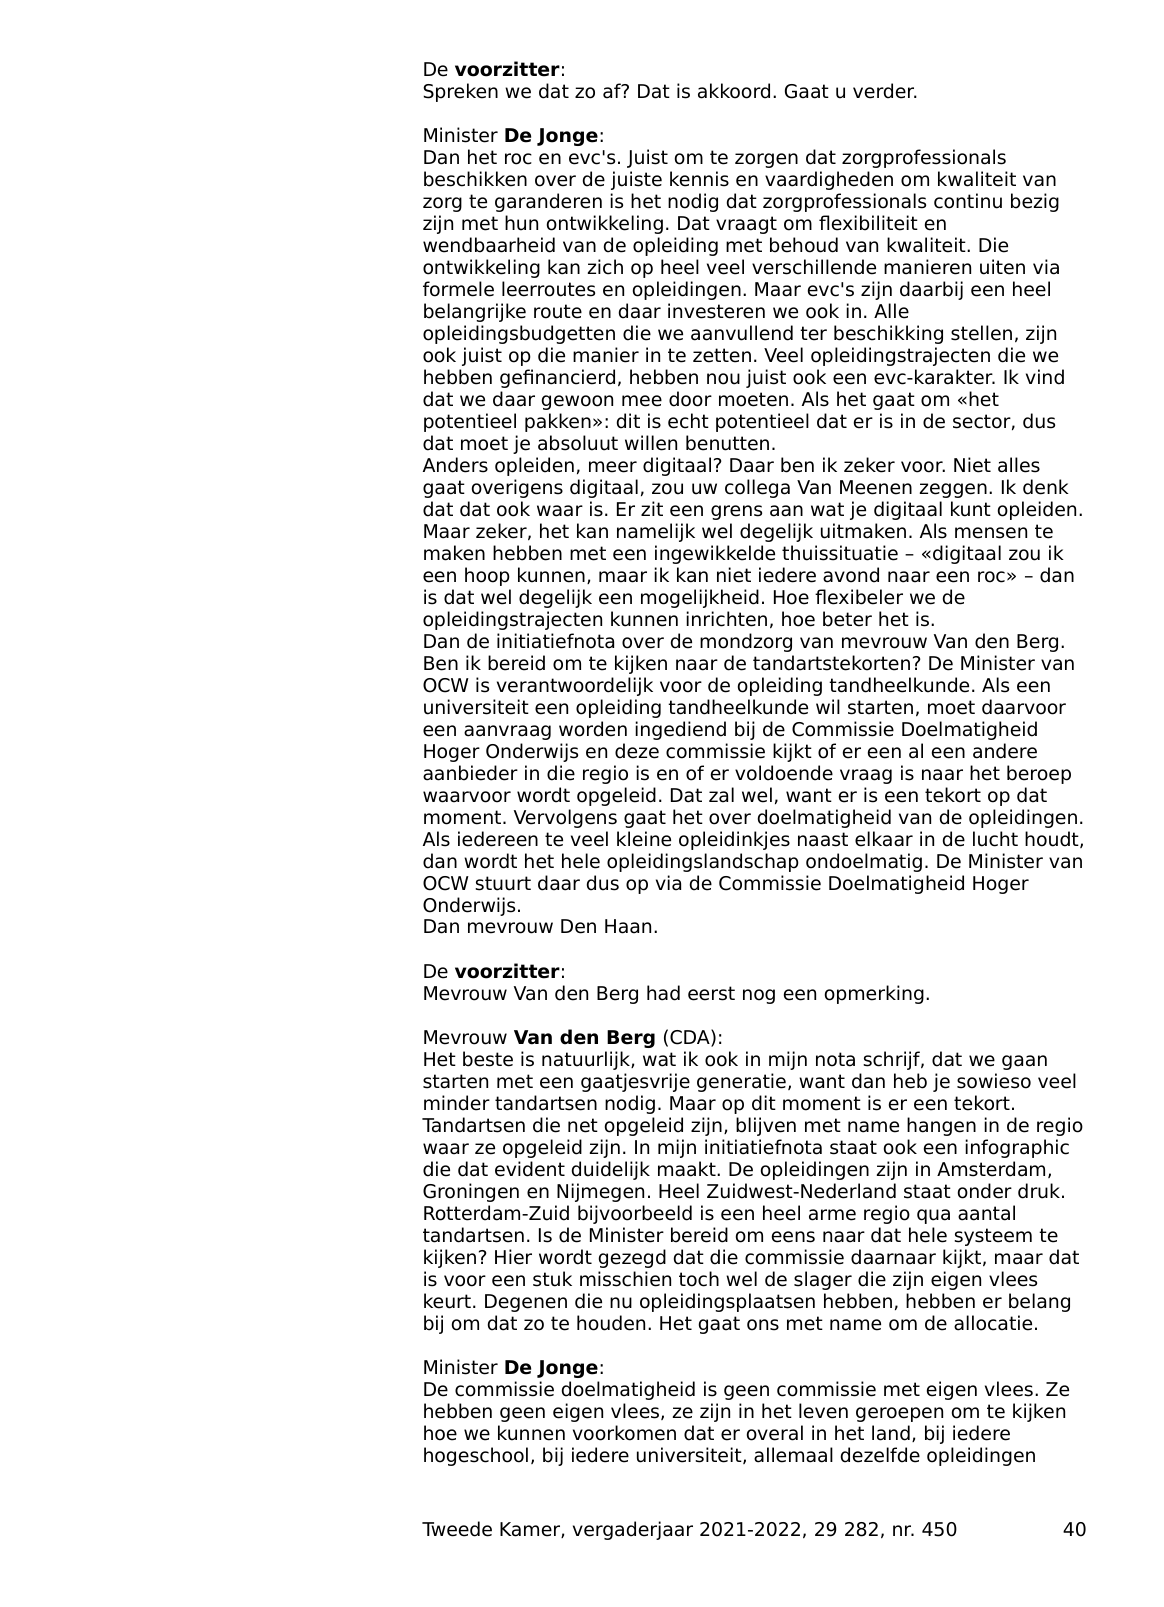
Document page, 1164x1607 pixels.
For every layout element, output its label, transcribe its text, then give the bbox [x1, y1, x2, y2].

text Dan de initiatiefnota over de mondzorg van mevrouw Van den Berg. Ben ik bereid om te kijken naar de tandartstekorten? De Minister van OCW is verantwoordelijk voor de opleiding tandheelkunde. Als een universiteit een opleiding tandheelkunde wil starten, moet daarvoor een aanvraag worden ingediend bij de Commissie Doelmatigheid Hoger Onderwijs en deze commissie kijkt of er een al een andere aanbieder in die regio is en of er voldoende vraag is naar het beroep waarvoor wordt opgeleid. Dat zal wel, want er is een tekort op dat moment. Vervolgens gaat het over doelmatigheid van de opleidingen. Als iedereen te veel kleine opleidinkjes naast elkaar in de lucht houdt, dan wordt het hele opleidingslandschap ondoelmatig. De Minister van OCW stuurt daar dus op via de Commissie Doelmatigheid Hoger Onderwijs. [422, 631, 1087, 916]
text De commissie doelmatigheid is geen commissie met eigen vlees. Ze hebben geen eigen vlees, ze zijn in het leven geroepen om te kijken hoe we kunnen voorkomen dat er overal in het land, bij iedere hogeschool, bij iedere universiteit, allemaal dezelfde opleidingen [422, 1379, 1087, 1467]
text De voorzitter: [422, 961, 1087, 983]
text Het beste is natuurlijk, wat ik ook in mijn nota schrijf, dat we gaan starten met een gaatjesvrije generatie, want dan heb je sowieso veel minder tandartsen nodig. Maar op dit moment is er een tekort. Tandartsen die net opgeleid zijn, blijven met name hangen in de regio waar ze opgeleid zijn. In mijn initiatiefnota staat ook een infographic die dat evident duidelijk maakt. De opleidingen zijn in Amsterdam, Groningen en Nijmegen. Heel Zuidwest-Nederland staat onder druk. Rotterdam-Zuid bijvoorbeeld is een heel arme regio qua aantal tandartsen. Is de Minister bereid om eens naar dat hele systeem te kijken? Hier wordt gezegd dat die commissie daarnaar kijkt, maar dat is voor een stuk misschien toch wel de slager die zijn eigen vlees keurt. Degenen die nu opleidingsplaatsen hebben, hebben er belang bij om dat zo te houden. Het gaat ons met name om de allocatie. [422, 1049, 1087, 1334]
text Mevrouw Van den Berg had eerst nog een opmerking. [422, 983, 1087, 1004]
text Anders opleiden, meer digitaal? Daar ben ik zeker voor. Niet alles gaat overigens digitaal, zou uw collega Van Meenen zeggen. Ik denk dat dat ook waar is. Er zit een grens aan wat je digitaal kunt opleiden. Maar zeker, het kan namelijk wel degelijk uitmaken. Als mensen te maken hebben met een ingewikkelde thuissituatie – «digitaal zou ik een hoop kunnen, maar ik kan niet iedere avond naar een roc» – dan is dat wel degelijk een mogelijkheid. Hoe flexibeler we de opleidingstrajecten kunnen inrichten, hoe beter het is. [422, 455, 1087, 631]
text Minister De Jonge: [422, 1357, 1087, 1379]
text Dan mevrouw Den Haan. [422, 916, 1087, 938]
text Mevrouw Van den Berg (CDA): [422, 1027, 1087, 1049]
text Dan het roc en evc's. Juist om te zorgen dat zorgprofessionals beschikken over de juiste kennis en vaardigheden om kwaliteit van zorg te garanderen is het nodig dat zorgprofessionals continu bezig zijn met hun ontwikkeling. Dat vraagt om flexibiliteit en wendbaarheid van de opleiding met behoud van kwaliteit. Die ontwikkeling kan zich op heel veel verschillende manieren uiten via formele leerroutes en opleidingen. Maar evc's zijn daarbij een heel belangrijke route en daar investeren we ook in. Alle opleidingsbudgetten die we aanvullend ter beschikking stellen, zijn ook juist op die manier in te zetten. Veel opleidingstrajecten die we hebben gefinancierd, hebben nou juist ook een evc-karakter. Ik vind dat we daar gewoon mee door moeten. Als het gaat om «het potentieel pakken»: dit is echt potentieel dat er is in de sector, dus dat moet je absoluut willen benutten. [422, 147, 1087, 455]
text Minister De Jonge: [422, 125, 1087, 147]
text De voorzitter: [422, 59, 1087, 81]
text Spreken we dat zo af? Dat is akkoord. Gaat u verder. [422, 81, 1087, 103]
